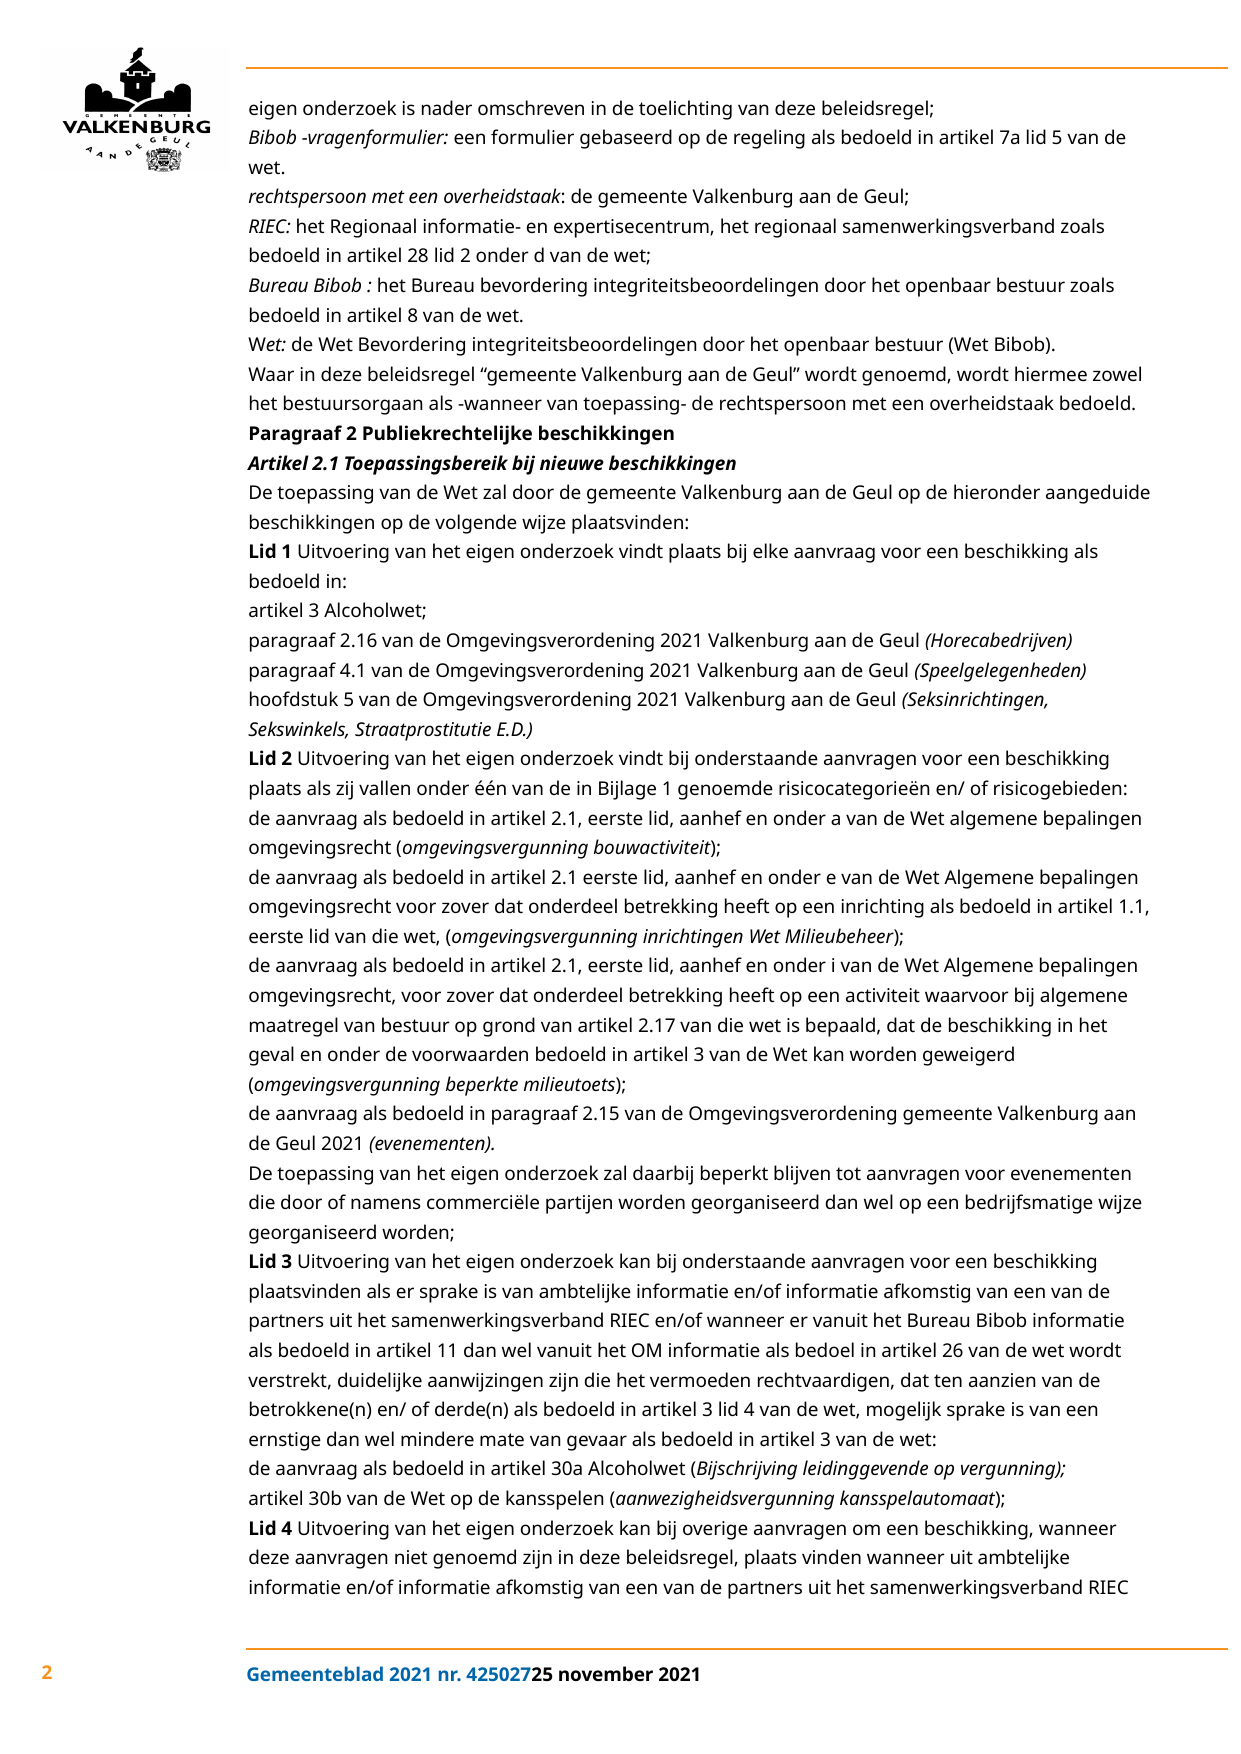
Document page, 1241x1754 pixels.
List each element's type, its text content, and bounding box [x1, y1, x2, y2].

text Lid 4 Uitvoering van het eigen onderzoek kan bij overige aanvragen om een beschikking, wanneer deze aanvragen niet genoemd zijn in deze beleidsregel, plaats vinden wanneer uit ambtelijke informatie en/of informatie afkomstig van een van de partners uit het samenwerkingsverband RIEC [248, 1515, 1152, 1600]
text Wet: de Wet Bevordering integriteitsbeoordelingen door het openbaar bestuur (Wet Bibob). [248, 331, 1152, 357]
text Bureau Bibob : het Bureau bevordering integriteitsbeoordelingen door het openbaar bestuur zoals bedoeld in artikel 8 van de wet. [248, 272, 1152, 328]
text Lid 2 Uitvoering van het eigen onderzoek vindt bij onderstaande aanvragen voor een beschikking plaats als zij vallen onder één van de in Bijlage 1 genoemde risicocategorieën en/ of risicogebieden: [248, 746, 1152, 801]
text Bibob -vragenformulier: een formulier gebaseerd op de regeling als bedoeld in artikel 7a lid 5 van de wet. [248, 124, 1152, 180]
text Waar in deze beleidsregel “gemeente Valkenburg aan de Geul” wordt genoemd, wordt hiermee zowel het bestuursorgaan als -wanneer van toepassing- de rechtspersoon met een overheidstaak bedoeld. [248, 361, 1152, 416]
text De toepassing van het eigen onderzoek zal daarbij beperkt blijven tot aanvragen voor evenementen die door of namens commerciële partijen worden georganiseerd dan wel op een bedrijfsmatige wijze georganiseerd worden; [248, 1160, 1152, 1245]
text de aanvraag als bedoeld in artikel 2.1, eerste lid, aanhef en onder a van de Wet algemene bepalingen omgevingsrecht (omgevingsvergunning bouwactiviteit); [248, 805, 1152, 860]
text Lid 3 Uitvoering van het eigen onderzoek kan bij onderstaande aanvragen voor een beschikking plaatsvinden als er sprake is van ambtelijke informatie en/of informatie afkomstig van een van de partners uit het samenwerkingsverband RIEC en/of wanneer er vanuit het Bureau Bibob informatie als bedoeld in artikel 11 dan wel vanuit het OM informatie als bedoel in artikel 26 van de wet wordt verstrekt, duidelijke aanwijzingen zijn die het vermoeden rechtvaardigen, dat ten aanzien van de betrokkene(n) en/ of derde(n) als bedoeld in artikel 3 lid 4 van de wet, mogelijk sprake is van een ernstige dan wel mindere mate van gevaar als bedoeld in artikel 3 van de wet: [248, 1248, 1152, 1452]
text de aanvraag als bedoeld in artikel 30a Alcoholwet (Bijschrijving leidinggevende op vergunning); [248, 1456, 1152, 1481]
text rechtspersoon met een overheidstaak: de gemeente Valkenburg aan de Geul; [248, 183, 1152, 209]
text hoofdstuk 5 van de Omgevingsverordening 2021 Valkenburg aan de Geul (Seksinrichtingen, Sekswinkels, Straatprostitutie E.D.) [248, 686, 1152, 742]
text de aanvraag als bedoeld in artikel 2.1, eerste lid, aanhef en onder i van de Wet Algemene bepalingen omgevingsrecht, voor zover dat onderdeel betrekking heeft op een activiteit waarvoor bij algemene maatregel van bestuur op grond van artikel 2.17 van die wet is bepaald, dat de beschikking in het geval en onder de voorwaarden bedoeld in artikel 3 van de Wet kan worden geweigerd (omgevingsvergunning beperkte milieutoets); [248, 953, 1152, 1097]
text artikel 30b van de Wet op de kansspelen (aanwezigheidsvergunning kansspelautomaat); [248, 1485, 1152, 1511]
text Artikel 2.1 Toepassingsbereik bij nieuwe beschikkingen [248, 450, 1152, 476]
text RIEC: het Regionaal informatie- en expertisecentrum, het regionaal samenwerkingsverband zoals bedoeld in artikel 28 lid 2 onder d van de wet; [248, 213, 1152, 268]
text eigen onderzoek is nader omschreven in de toelichting van deze beleidsregel; [248, 95, 1152, 121]
text Paragraaf 2 Publiekrechtelijke beschikkingen [248, 420, 1152, 446]
picture [41, 47, 231, 172]
text de aanvraag als bedoeld in artikel 2.1 eerste lid, aanhef en onder e van de Wet Algemene bepalingen omgevingsrecht voor zover dat onderdeel betrekking heeft op een inrichting als bedoeld in artikel 1.1, eerste lid van die wet, (omgevingsvergunning inrichtingen Wet Milieubeheer); [248, 864, 1152, 949]
text de aanvraag als bedoeld in paragraaf 2.15 van de Omgevingsverordening gemeente Valkenburg aan de Geul 2021 (evenementen). [248, 1101, 1152, 1156]
text De toepassing van de Wet zal door de gemeente Valkenburg aan de Geul op de hieronder aangeduide beschikkingen op de volgende wijze plaatsvinden: [248, 479, 1152, 535]
text paragraaf 4.1 van de Omgevingsverordening 2021 Valkenburg aan de Geul (Speelgelegenheden) [248, 657, 1152, 683]
text paragraaf 2.16 van de Omgevingsverordening 2021 Valkenburg aan de Geul (Horecabedrijven) [248, 627, 1152, 653]
text Lid 1 Uitvoering van het eigen onderzoek vindt plaats bij elke aanvraag voor een beschikking als bedoeld in: [248, 538, 1152, 594]
text artikel 3 Alcoholwet; [248, 598, 1152, 623]
